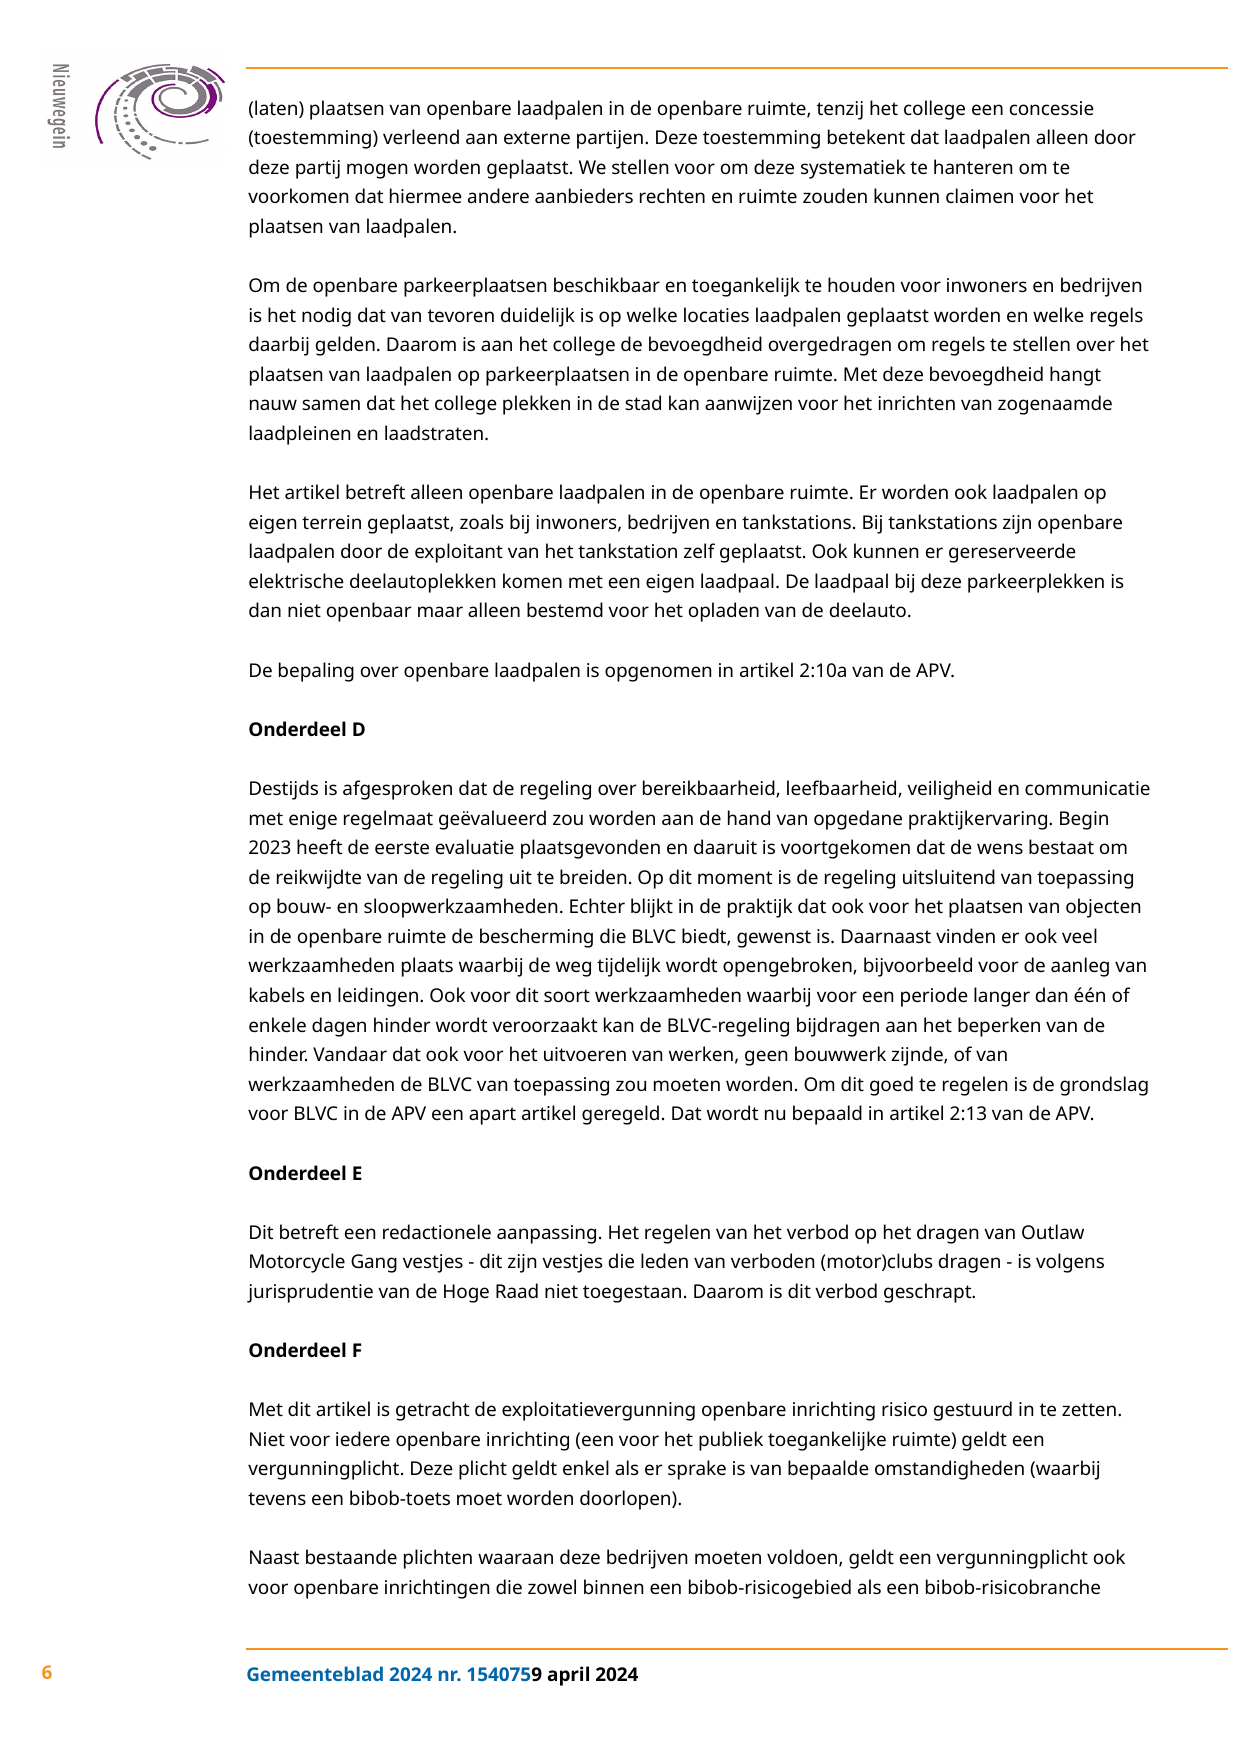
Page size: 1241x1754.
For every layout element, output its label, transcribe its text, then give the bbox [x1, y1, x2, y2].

text Destijds is afgesproken dat de regeling over bereikbaarheid, leefbaarheid, veiligheid en communicatie met enige regelmaat geëvalueerd zou worden aan de hand van opgedane praktijkervaring. Begin 2023 heeft de eerste evaluatie plaatsgevonden en daaruit is voortgekomen dat de wens bestaat om de reikwijdte van de regeling uit te breiden. Op dit moment is de regeling uitsluitend van toepassing op bouw- en sloopwerkzaamheden. Echter blijkt in de praktijk dat ook voor het plaatsen van objecten in de openbare ruimte de bescherming die BLVC biedt, gewenst is. Daarnaast vinden er ook veel werkzaamheden plaats waarbij de weg tijdelijk wordt opengebroken, bijvoorbeeld voor de aanleg van kabels en leidingen. Ook voor dit soort werkzaamheden waarbij voor een periode langer dan één of enkele dagen hinder wordt veroorzaakt kan de BLVC-regeling bijdragen aan het beperken van de hinder. Vandaar dat ook voor het uitvoeren van werken, geen bouwwerk zijnde, of van werkzaamheden de BLVC van toepassing zou moeten worden. Om dit goed te regelen is de grondslag voor BLVC in de APV een apart artikel geregeld. Dat wordt nu bepaald in artikel 2:13 van de APV. [248, 775, 1152, 1126]
text Het artikel betreft alleen openbare laadpalen in de openbare ruimte. Er worden ook laadpalen op eigen terrein geplaatst, zoals bij inwoners, bedrijven en tankstations. Bij tankstations zijn openbare laadpalen door de exploitant van het tankstation zelf geplaatst. Ook kunnen er gereserveerde elektrische deelautoplekken komen met een eigen laadpaal. De laadpaal bij deze parkeerplekken is dan niet openbaar maar alleen bestemd voor het opladen van de deelauto. [248, 479, 1152, 623]
text Dit betreft een redactionele aanpassing. Het regelen van het verbod op het dragen van Outlaw Motorcycle Gang vestjes - dit zijn vestjes die leden van verboden (motor)clubs dragen - is volgens jurisprudentie van de Hoge Raad niet toegestaan. Daarom is dit verbod geschrapt. [248, 1219, 1152, 1304]
text Onderdeel D [248, 716, 1152, 742]
text Onderdeel E [248, 1160, 1152, 1186]
text (laten) plaatsen van openbare laadpalen in de openbare ruimte, tenzij het college een concessie (toestemming) verleend aan externe partijen. Deze toestemming betekent dat laadpalen alleen door deze partij mogen worden geplaatst. We stellen voor om deze systematiek te hanteren om te voorkomen dat hiermee andere aanbieders rechten en ruimte zouden kunnen claimen voor het plaatsen van laadpalen. [248, 95, 1152, 239]
text De bepaling over openbare laadpalen is opgenomen in artikel 2:10a van de APV. [248, 657, 1152, 683]
text Naast bestaande plichten waaraan deze bedrijven moeten voldoen, geldt een vergunningplicht ook voor openbare inrichtingen die zowel binnen een bibob-risicogebied als een bibob-risicobranche [248, 1544, 1152, 1600]
text Met dit artikel is getracht de exploitatievergunning openbare inrichting risico gestuurd in te zetten. Niet voor iedere openbare inrichting (een voor het publiek toegankelijke ruimte) geldt een vergunningplicht. Deze plicht geldt enkel als er sprake is van bepaalde omstandigheden (waarbij tevens een bibob-toets moet worden doorlopen). [248, 1396, 1152, 1511]
text Onderdeel F [248, 1337, 1152, 1363]
text Om de openbare parkeerplaatsen beschikbaar en toegankelijk te houden voor inwoners en bedrijven is het nodig dat van tevoren duidelijk is op welke locaties laadpalen geplaatst worden en welke regels daarbij gelden. Daarom is aan het college de bevoegdheid overgedragen om regels te stellen over het plaatsen van laadpalen op parkeerplaatsen in de openbare ruimte. Met deze bevoegdheid hangt nauw samen dat het college plekken in de stad kan aanwijzen voor het inrichten van zogenaamde laadpleinen en laadstraten. [248, 272, 1152, 446]
picture [41, 47, 231, 172]
